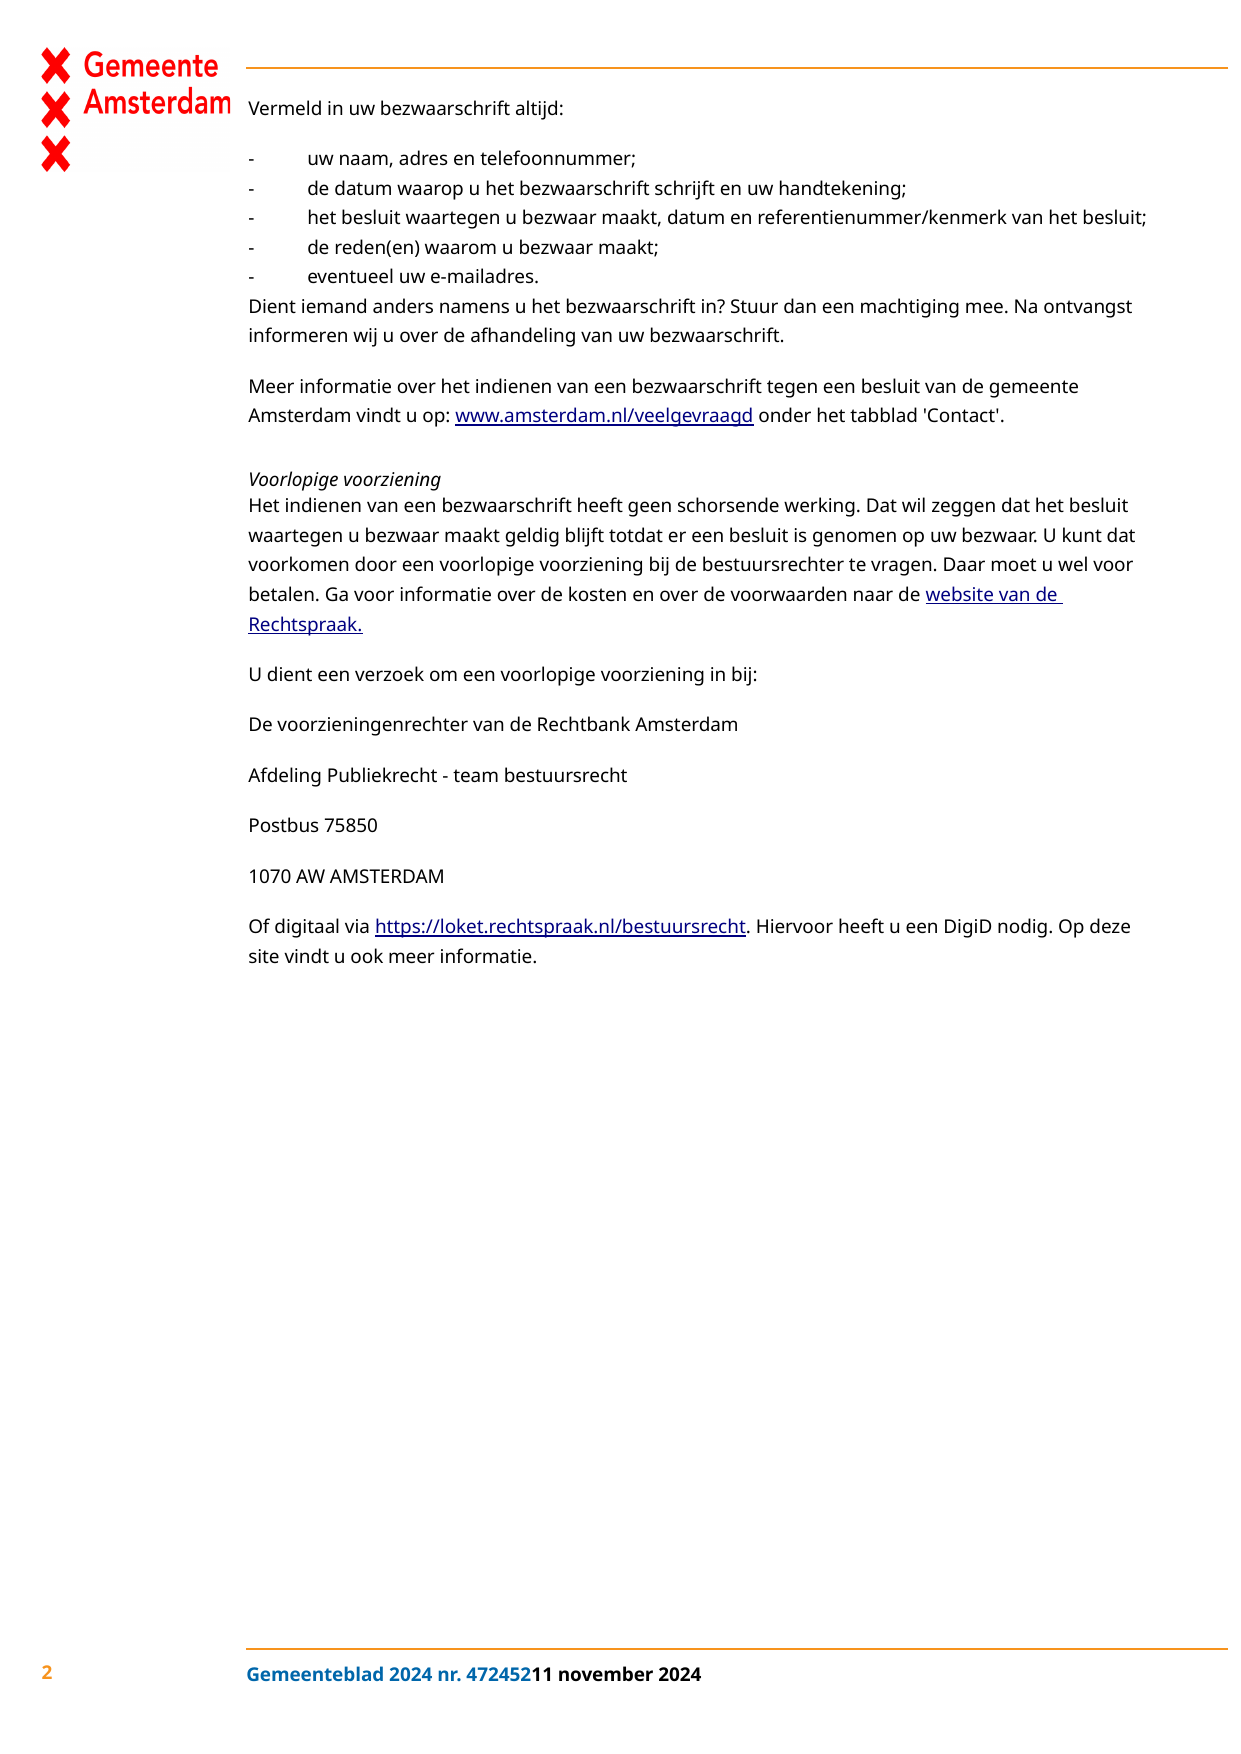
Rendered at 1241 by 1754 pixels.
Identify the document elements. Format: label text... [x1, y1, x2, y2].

picture [41, 47, 231, 172]
text De voorzieningenrechter van de Rechtbank Amsterdam [248, 712, 1152, 737]
text Meer informatie over het indienen van een bezwaarschrift tegen een besluit van de gemeente Amsterdam vindt u op: www.amsterdam.nl/veelgevraagd onder het tabblad 'Contact'. [248, 373, 1152, 428]
list eventueel uw e-mailadres. [248, 263, 1152, 289]
text Postbus 75850 [248, 812, 1152, 838]
text Het indienen van een bezwaarschrift heeft geen schorsende werking. Dat wil zeggen dat het besluit waartegen u bezwaar maakt geldig blijft totdat er een besluit is genomen op uw bezwaar. U kunt dat voorkomen door een voorlopige voorziening bij de bestuursrechter te vragen. Daar moet u wel voor betalen. Ga voor informatie over de kosten en over de voorwaarden naar de website van de Rechtspraak. [248, 492, 1152, 636]
list de reden(en) waarom u bezwaar maakt; [248, 234, 1152, 260]
text 1070 AW AMSTERDAM [248, 863, 1152, 888]
list het besluit waartegen u bezwaar maakt, datum en referentienummer/kenmerk van het besluit; [248, 204, 1152, 230]
text Dient iemand anders namens u het bezwaarschrift in? Stuur dan een machtiging mee. Na ontvangst informeren wij u over de afhandeling van uw bezwaarschrift. [248, 293, 1152, 348]
text U dient een verzoek om een voorlopige voorziening in bij: [248, 661, 1152, 687]
text Afdeling Publiekrecht - team bestuursrecht [248, 762, 1152, 788]
text Vermeld in uw bezwaarschrift altijd: [248, 95, 1152, 121]
text Of digitaal via https://loket.rechtspraak.nl/bestuursrecht. Hiervoor heeft u een DigiD nodig. Op deze site vindt u ook meer informatie. [248, 913, 1152, 968]
list de datum waarop u het bezwaarschrift schrijft en uw handtekening; [248, 175, 1152, 201]
list uw naam, adres en telefoonnummer; [248, 145, 1152, 171]
text Voorlopige voorziening [248, 467, 1152, 492]
